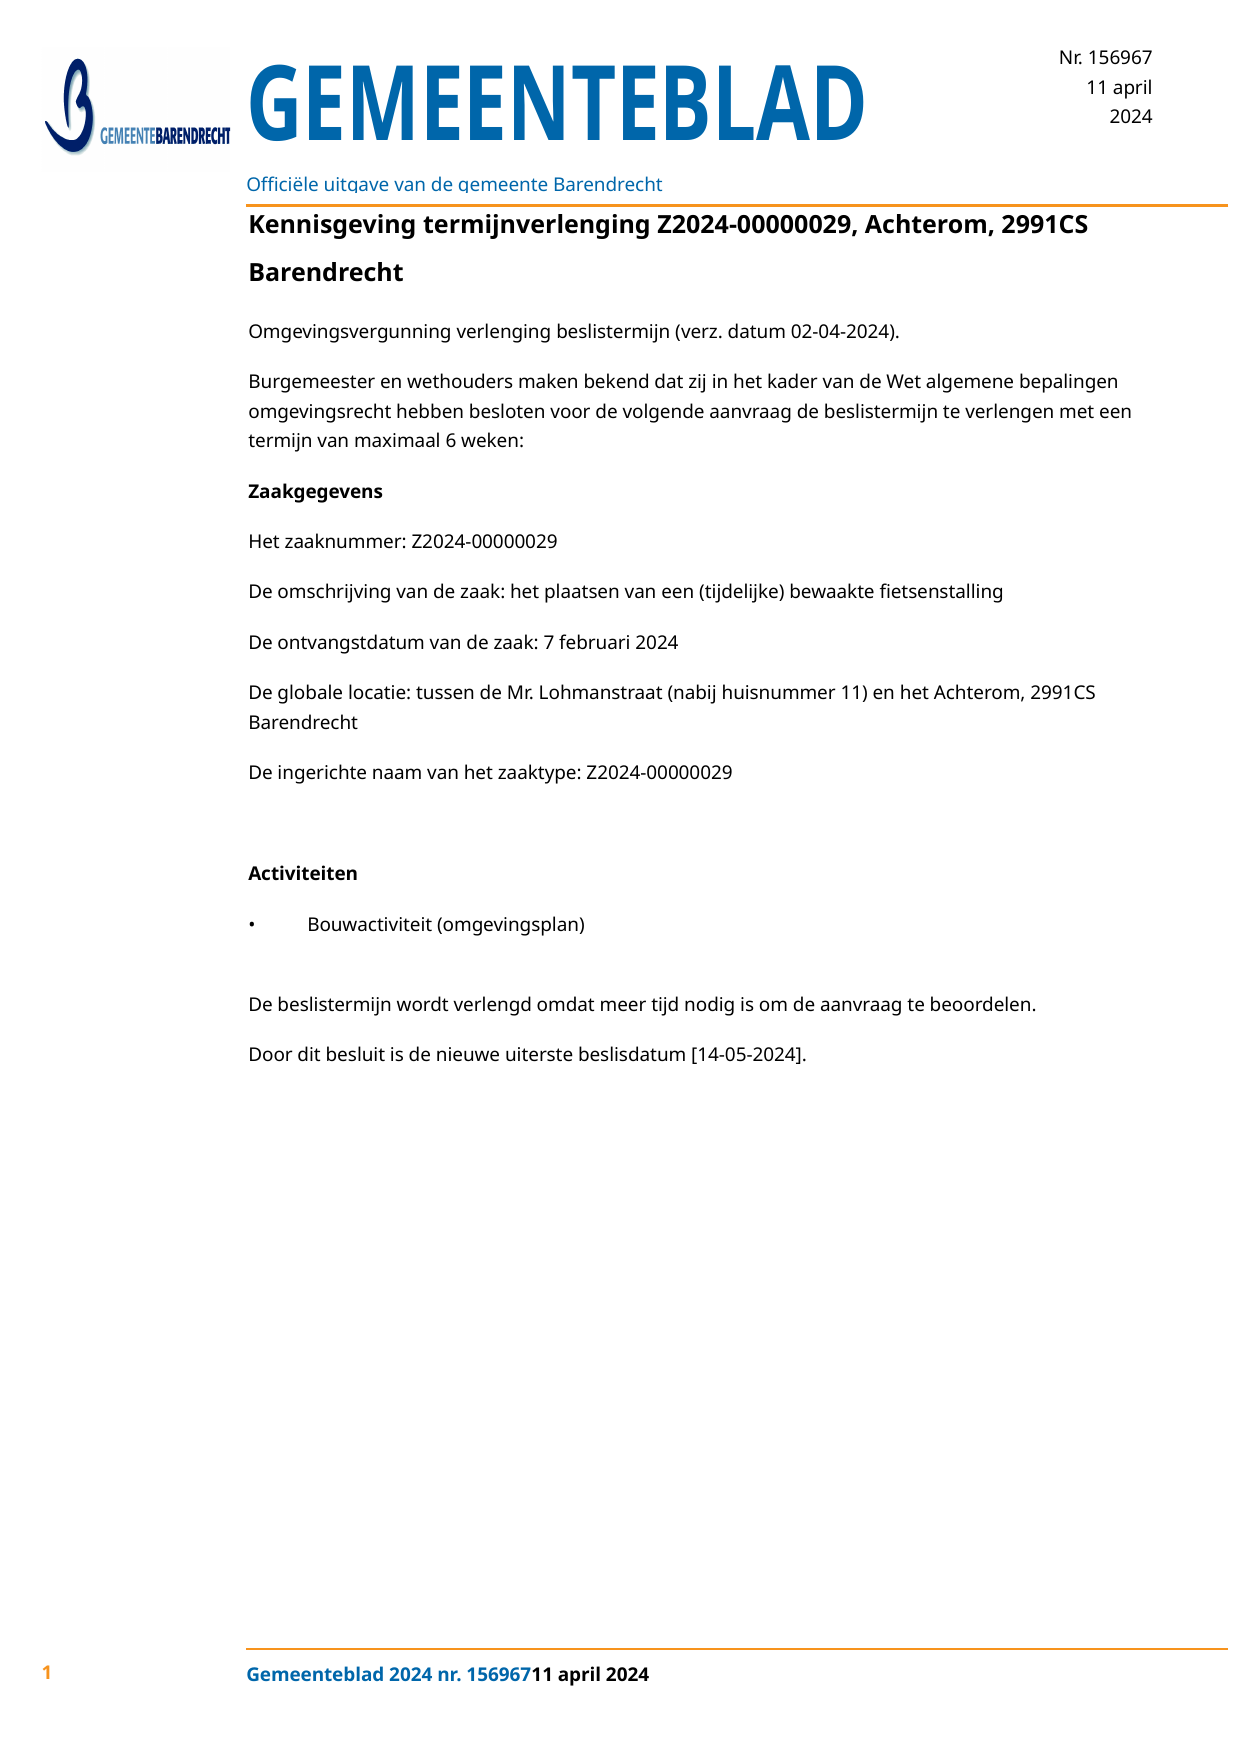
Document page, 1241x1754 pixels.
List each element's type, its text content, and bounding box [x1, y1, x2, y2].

text Het zaaknummer: Z2024-00000029 [248, 528, 1152, 554]
text De ingerichte naam van het zaaktype: Z2024-00000029 [248, 759, 1152, 785]
text Zaakgegevens [248, 478, 1152, 504]
text Omgevingsvergunning verlenging beslistermijn (verz. datum 02-04-2024). [248, 318, 1152, 344]
text Kennisgeving termijnverlenging Z2024-00000029, Achterom, 2991CS Barendrecht [248, 207, 1152, 288]
text Burgemeester en wethouders maken bekend dat zij in het kader van de Wet algemene bepalingen omgevingsrecht hebben besloten voor de volgende aanvraag de beslistermijn te verlengen met een termijn van maximaal 6 weken: [248, 368, 1152, 453]
text Door dit besluit is de nieuwe uiterste beslisdatum [14-05-2024]. [248, 1041, 1152, 1067]
text Activiteiten [248, 860, 1152, 886]
text De omschrijving van de zaak: het plaatsen van een (tijdelijke) bewaakte fietsenstalling [248, 579, 1152, 604]
list Bouwactiviteit (omgevingsplan) [248, 911, 1152, 937]
text De beslistermijn wordt verlengd omdat meer tijd nodig is om de aanvraag te beoordelen. [248, 991, 1152, 1017]
text De globale locatie: tussen de Mr. Lohmanstraat (nabij huisnummer 11) en het Achterom, 2991CS Barendrecht [248, 679, 1152, 735]
text De ontvangstdatum van de zaak: 7 februari 2024 [248, 629, 1152, 655]
picture [41, 47, 231, 172]
